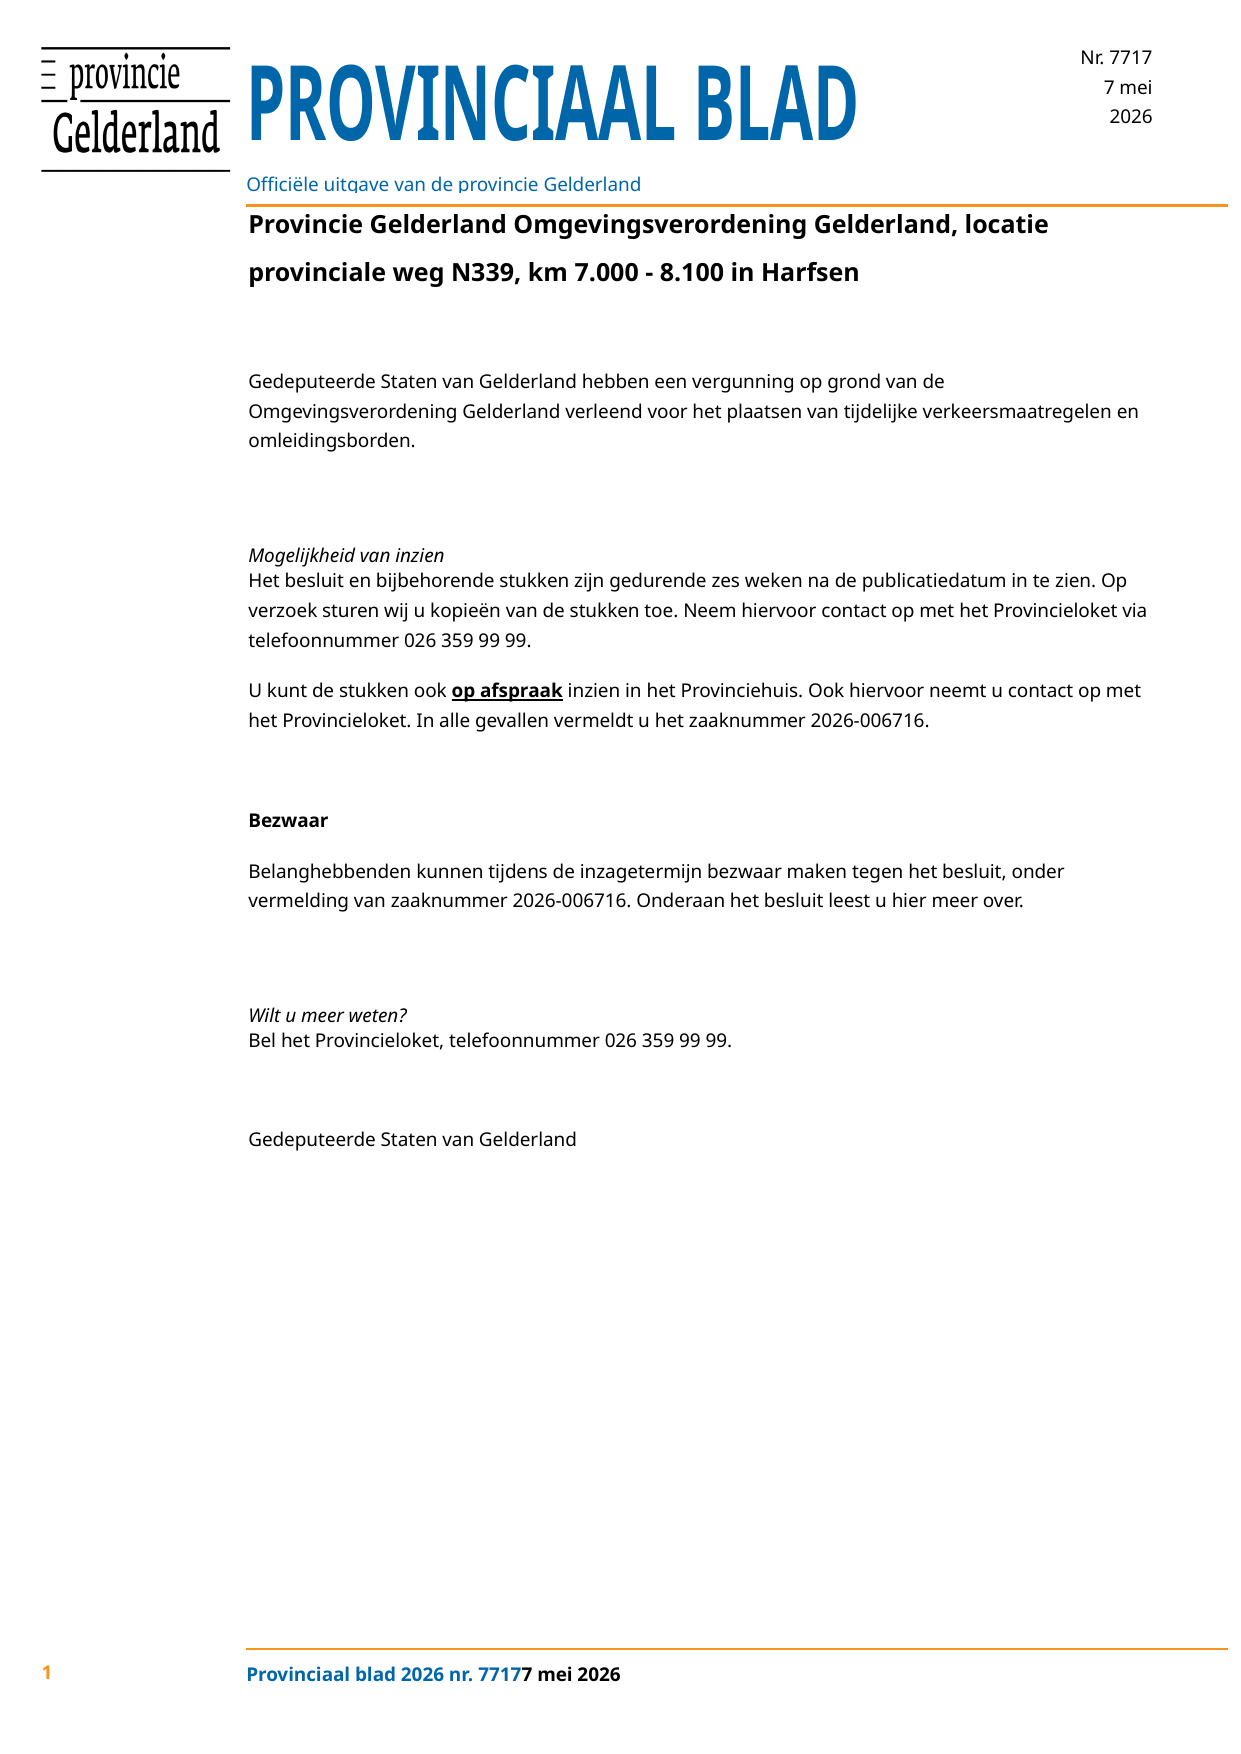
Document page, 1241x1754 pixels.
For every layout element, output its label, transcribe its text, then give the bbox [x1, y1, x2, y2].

text Wilt u meer weten? [248, 1002, 1152, 1028]
text Bezwaar [248, 808, 1152, 833]
text Mogelijkheid van inzien [248, 542, 1152, 568]
text Het besluit en bijbehorende stukken zijn gedurende zes weken na de publicatiedatum in te zien. Op verzoek sturen wij u kopieën van de stukken toe. Neem hiervoor contact op met het Provincieloket via telefoonnummer 026 359 99 99. [248, 568, 1152, 652]
picture [41, 47, 231, 172]
text Gedeputeerde Staten van Gelderland hebben een vergunning op grond van de Omgevingsverordening Gelderland verleend voor het plaatsen van tijdelijke verkeersmaatregelen en omleidingsborden. [248, 368, 1152, 453]
text Bel het Provincieloket, telefoonnummer 026 359 99 99. [248, 1028, 1152, 1053]
text U kunt de stukken ook op afspraak inzien in het Provinciehuis. Ook hiervoor neemt u contact op met het Provincieloket. In alle gevallen vermeldt u het zaaknummer 2026-006716. [248, 677, 1152, 732]
text Provincie Gelderland Omgevingsverordening Gelderland, locatie provinciale weg N339, km 7.000 - 8.100 in Harfsen [248, 207, 1152, 288]
text Gedeputeerde Staten van Gelderland [248, 1126, 1152, 1152]
text Belanghebbenden kunnen tijdens de inzagetermijn bezwaar maken tegen het besluit, onder vermelding van zaaknummer 2026-006716. Onderaan het besluit leest u hier meer over. [248, 858, 1152, 913]
